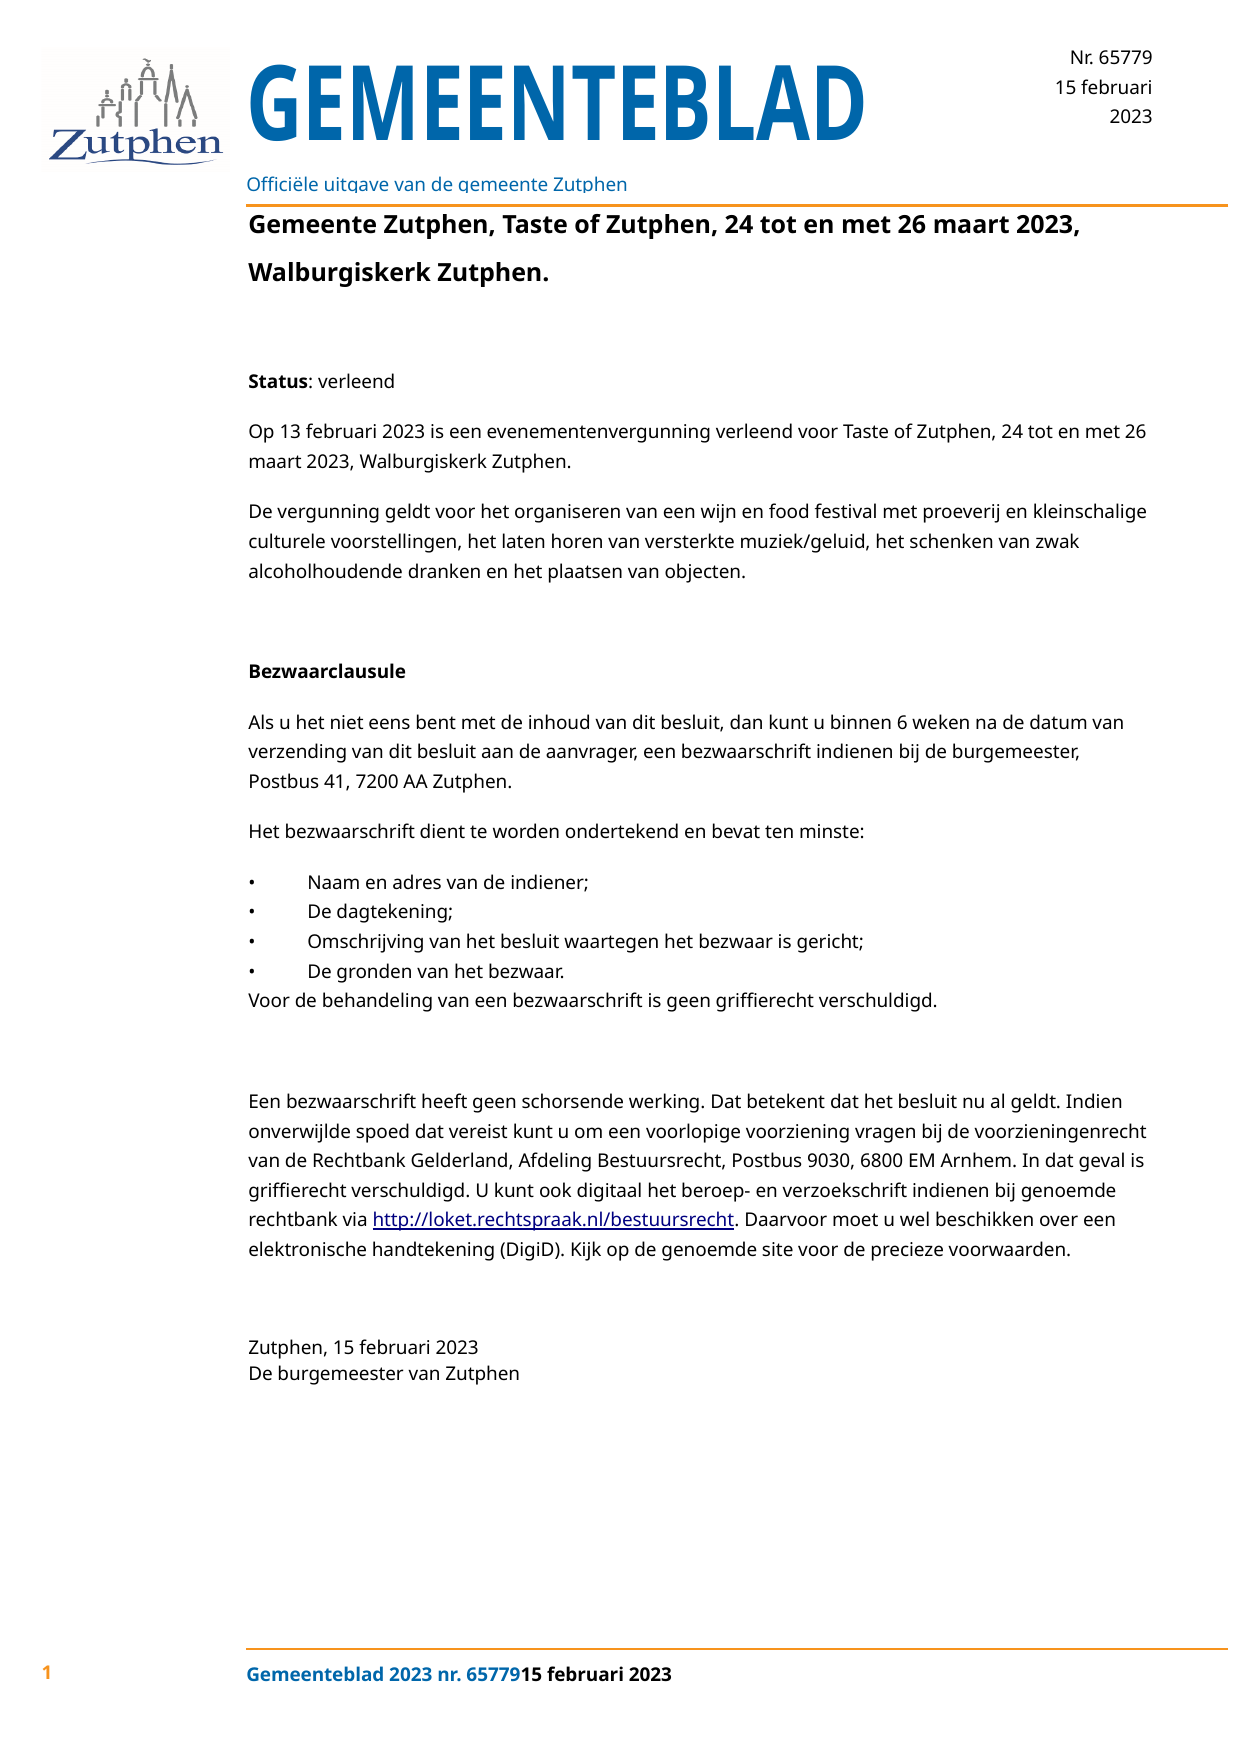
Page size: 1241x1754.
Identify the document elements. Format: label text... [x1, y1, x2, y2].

text Op 13 februari 2023 is een evenementenvergunning verleend voor Taste of Zutphen, 24 tot en met 26 maart 2023, Walburgiskerk Zutphen. [248, 419, 1152, 474]
text Bezwaarclausule [248, 659, 1152, 684]
text Status: verleend [248, 368, 1152, 394]
text Gemeente Zutphen, Taste of Zutphen, 24 tot en met 26 maart 2023, Walburgiskerk Zutphen. [248, 207, 1152, 288]
list Naam en adres van de indiener; [248, 869, 1152, 895]
text Een bezwaarschrift heeft geen schorsende werking. Dat betekent dat het besluit nu al geldt. Indien onverwijlde spoed dat vereist kunt u om een voorlopige voorziening vragen bij de voorzieningenrecht van de Rechtbank Gelderland, Afdeling Bestuursrecht, Postbus 9030, 6800 EM Arnhem. In dat geval is griffierecht verschuldigd. U kunt ook digitaal het beroep- en verzoekschrift indienen bij genoemde rechtbank via http://loket.rechtspraak.nl/bestuursrecht. Daarvoor moet u wel beschikken over een elektronische handtekening (DigiD). Kijk op de genoemde site voor de precieze voorwaarden. [248, 1088, 1152, 1262]
list Omschrijving van het besluit waartegen het bezwaar is gericht; [248, 928, 1152, 954]
text De burgemeester van Zutphen [248, 1360, 1152, 1386]
text Voor de behandeling van een bezwaarschrift is geen griffierecht verschuldigd. [248, 987, 1152, 1013]
text De vergunning geldt voor het organiseren van een wijn en food festival met proeverij en kleinschalige culturele voorstellingen, het laten horen van versterkte muziek/geluid, het schenken van zwak alcoholhoudende dranken en het plaatsen van objecten. [248, 499, 1152, 584]
text Zutphen, 15 februari 2023 [248, 1334, 1152, 1360]
picture [41, 47, 231, 172]
list De dagtekening; [248, 899, 1152, 924]
text Als u het niet eens bent met de inhoud van dit besluit, dan kunt u binnen 6 weken na de datum van verzending van dit besluit aan de aanvrager, een bezwaarschrift indienen bij de burgemeester, Postbus 41, 7200 AA Zutphen. [248, 709, 1152, 794]
text Het bezwaarschrift dient te worden ondertekend en bevat ten minste: [248, 819, 1152, 844]
list De gronden van het bezwaar. [248, 958, 1152, 984]
